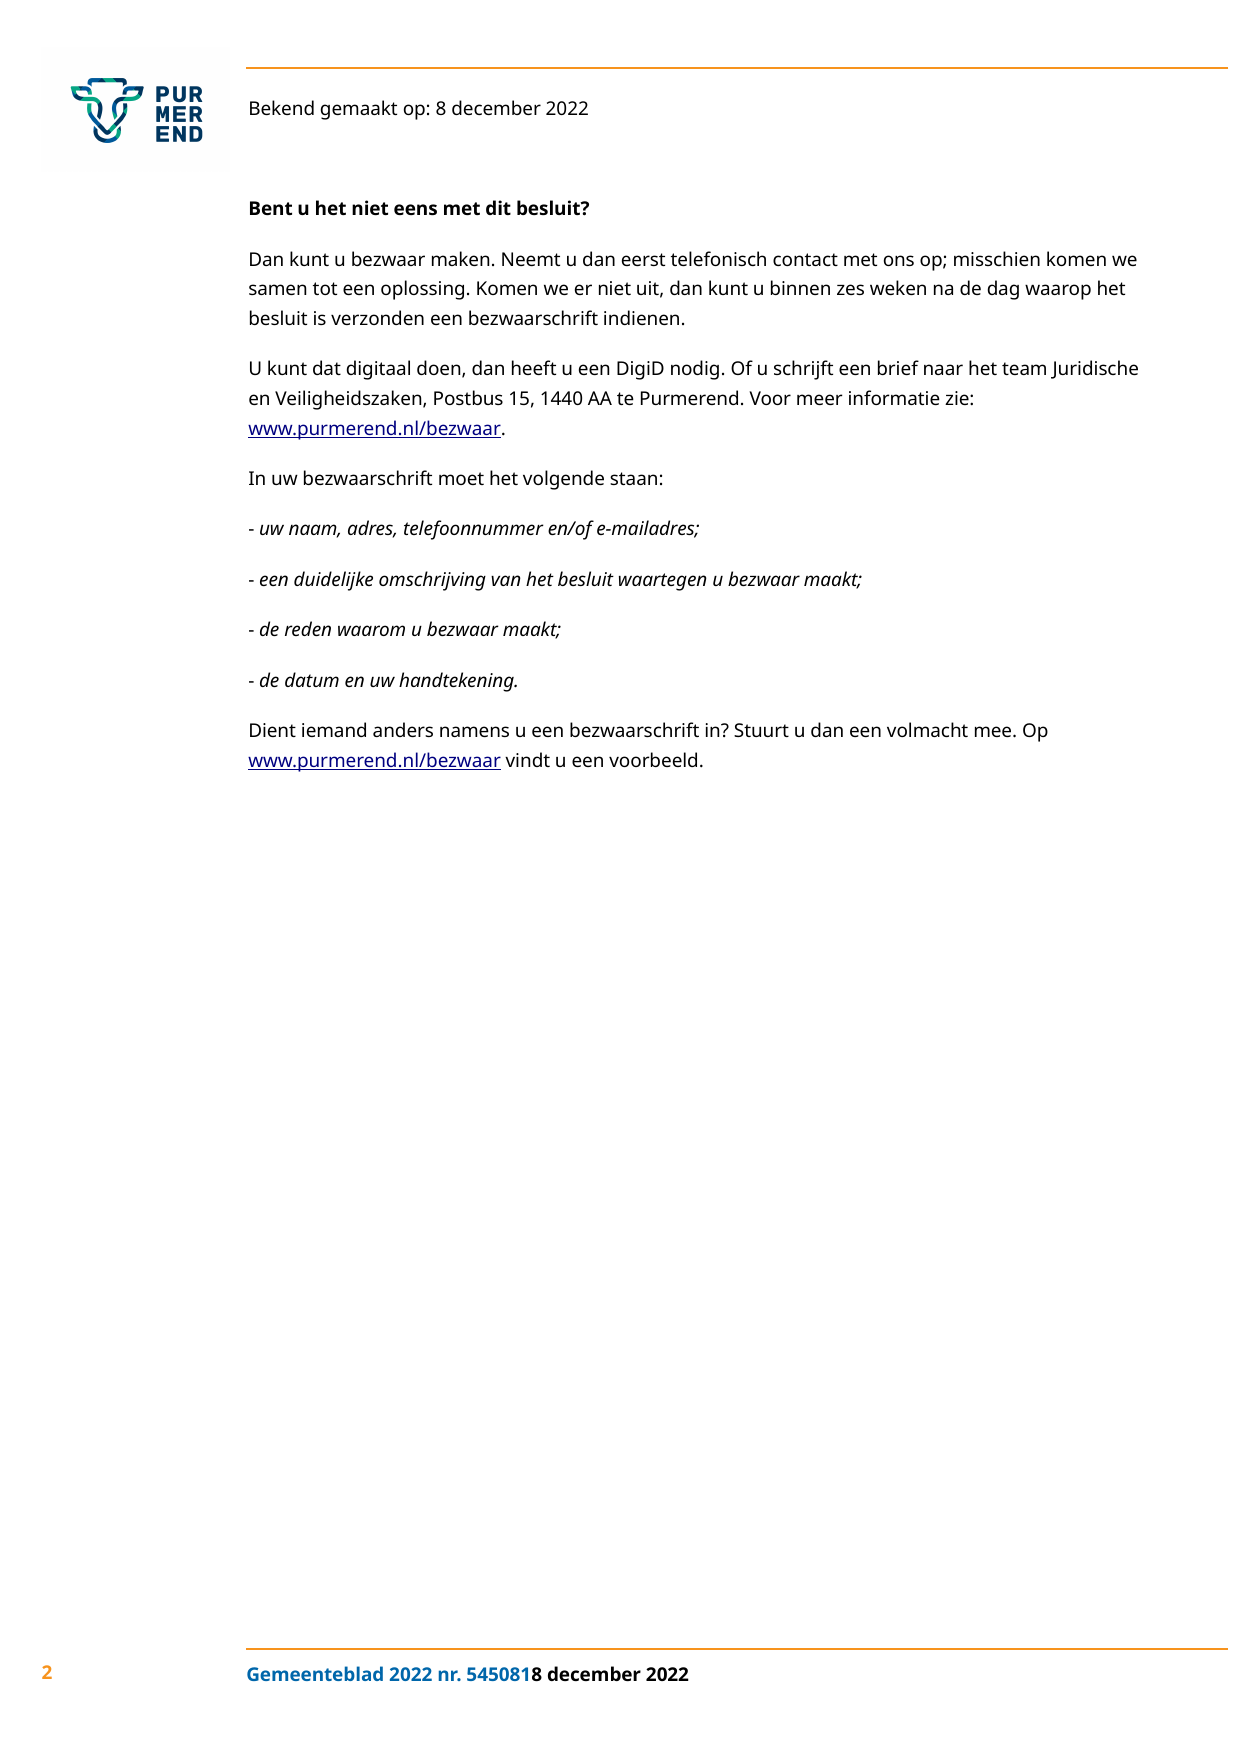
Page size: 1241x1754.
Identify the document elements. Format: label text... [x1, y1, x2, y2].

text - de datum en uw handtekening. [248, 667, 1152, 693]
text - de reden waarom u bezwaar maakt; [248, 616, 1152, 642]
text - een duidelijke omschrijving van het besluit waartegen u bezwaar maakt; [248, 566, 1152, 592]
text Bekend gemaakt op: 8 december 2022 [248, 95, 1152, 121]
text In uw bezwaarschrift moet het volgende staan: [248, 465, 1152, 491]
text Bent u het niet eens met dit besluit? [248, 196, 1152, 221]
text - uw naam, adres, telefoonnummer en/of e-mailadres; [248, 516, 1152, 541]
text Dient iemand anders namens u een bezwaarschrift in? Stuurt u dan een volmacht mee. Op www.purmerend.nl/bezwaar vindt u een voorbeeld. [248, 717, 1152, 773]
text U kunt dat digitaal doen, dan heeft u een DigiD nodig. Of u schrijft een brief naar het team Juridische en Veiligheidszaken, Postbus 15, 1440 AA te Purmerend. Voor meer informatie zie: www.purmerend.nl/bezwaar. [248, 356, 1152, 441]
text Dan kunt u bezwaar maken. Neemt u dan eerst telefonisch contact met ons op; misschien komen we samen tot een oplossing. Komen we er niet uit, dan kunt u binnen zes weken na de dag waarop het besluit is verzonden een bezwaarschrift indienen. [248, 246, 1152, 331]
picture [41, 47, 231, 172]
